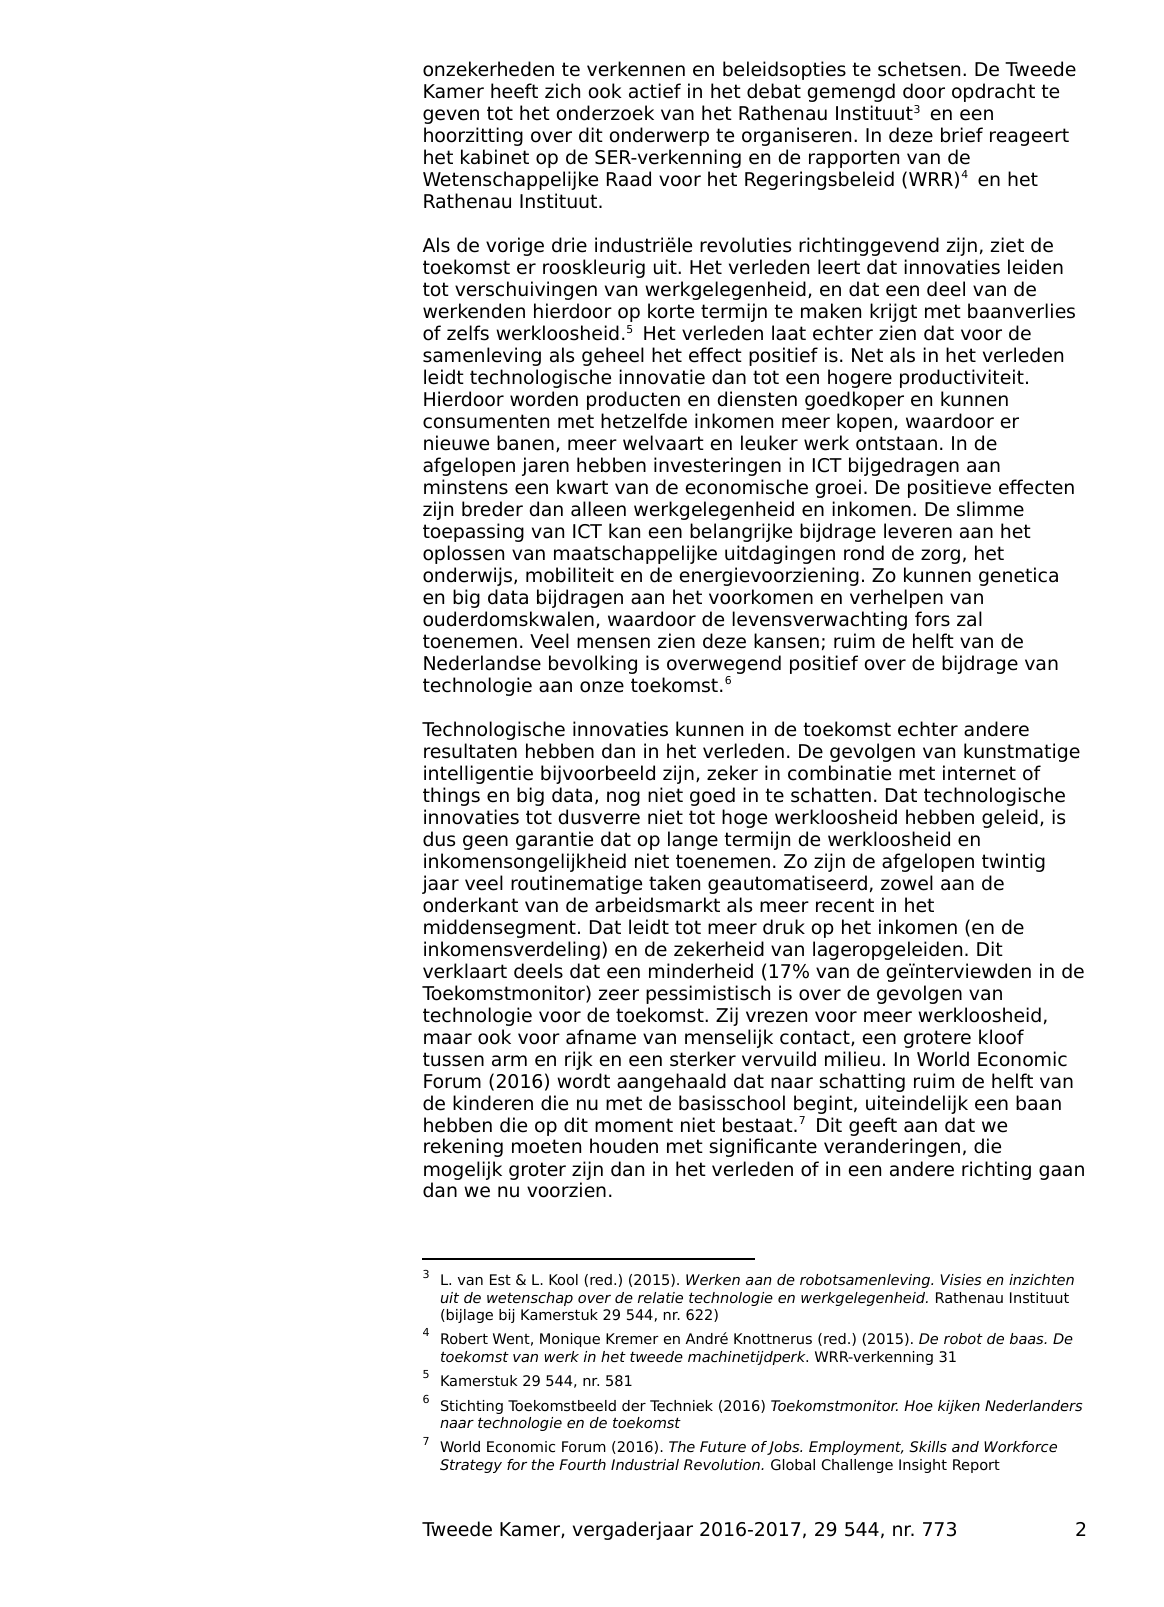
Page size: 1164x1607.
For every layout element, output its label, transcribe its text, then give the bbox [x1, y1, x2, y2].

text onzekerheden te verkennen en beleidsopties te schetsen. De Tweede Kamer heeft zich ook actief in het debat gemengd door opdracht te geven tot het onderzoek van het Rathenau Instituut en een hoorzitting over dit onderwerp te organiseren. In deze brief reageert het kabinet op de SER-verkenning en de rapporten van de Wetenschappelijke Raad voor het Regeringsbeleid (WRR) en het Rathenau Instituut. [422, 59, 1087, 213]
text World Economic Forum (2016). The Future of Jobs. Employment, Skills and Workforce Strategy for the Fourth Industrial Revolution. Global Challenge Insight Report [422, 1435, 1087, 1474]
text Kamerstuk 29 544, nr. 581 [422, 1368, 1087, 1391]
text Technologische innovaties kunnen in de toekomst echter andere resultaten hebben dan in het verleden. De gevolgen van kunstmatige intelligentie bijvoorbeeld zijn, zeker in combinatie met internet of things en big data, nog niet goed in te schatten. Dat technologische innovaties tot dusverre niet tot hoge werkloosheid hebben geleid, is dus geen garantie dat op lange termijn de werkloosheid en inkomensongelijkheid niet toenemen. Zo zijn de afgelopen twintig jaar veel routinematige taken geautomatiseerd, zowel aan de onderkant van de arbeidsmarkt als meer recent in het middensegment. Dat leidt tot meer druk op het inkomen (en de inkomensverdeling) en de zekerheid van lageropgeleiden. Dit verklaart deels dat een minderheid (17% van de geïnterviewden in de Toekomstmonitor) zeer pessimistisch is over de gevolgen van technologie voor de toekomst. Zij vrezen voor meer werkloosheid, maar ook voor afname van menselijk contact, een grotere kloof tussen arm en rijk en een sterker vervuild milieu. In World Economic Forum (2016) wordt aangehaald dat naar schatting ruim de helft van de kinderen die nu met de basisschool begint, uiteindelijk een baan hebben die op dit moment niet bestaat. Dit geeft aan dat we rekening moeten houden met significante veranderingen, die mogelijk groter zijn dan in het verleden of in een andere richting gaan dan we nu voorzien. [422, 719, 1087, 1202]
text L. van Est & L. Kool (red.) (2015). Werken aan de robotsamenleving. Visies en inzichten uit de wetenschap over de relatie technologie en werkgelegenheid. Rathenau Instituut (bijlage bij Kamerstuk 29 544, nr. 622) [422, 1268, 1087, 1324]
text Stichting Toekomstbeeld der Techniek (2016) Toekomstmonitor. Hoe kijken Nederlanders naar technologie en de toekomst [422, 1393, 1087, 1432]
text Robert Went, Monique Kremer en André Knottnerus (red.) (2015). De robot de baas. De toekomst van werk in het tweede machinetijdperk. WRR-verkenning 31 [422, 1327, 1087, 1366]
text Als de vorige drie industriële revoluties richtinggevend zijn, ziet de toekomst er rooskleurig uit. Het verleden leert dat innovaties leiden tot verschuivingen van werkgelegenheid, en dat een deel van de werkenden hierdoor op korte termijn te maken krijgt met baanverlies of zelfs werkloosheid. Het verleden laat echter zien dat voor de samenleving als geheel het effect positief is. Net als in het verleden leidt technologische innovatie dan tot een hogere productiviteit. Hierdoor worden producten en diensten goedkoper en kunnen consumenten met hetzelfde inkomen meer kopen, waardoor er nieuwe banen, meer welvaart en leuker werk ontstaan. In de afgelopen jaren hebben investeringen in ICT bijgedragen aan minstens een kwart van de economische groei. De positieve effecten zijn breder dan alleen werkgelegenheid en inkomen. De slimme toepassing van ICT kan een belangrijke bijdrage leveren aan het oplossen van maatschappelijke uitdagingen rond de zorg, het onderwijs, mobiliteit en de energievoorziening. Zo kunnen genetica en big data bijdragen aan het voorkomen en verhelpen van ouderdomskwalen, waardoor de levensverwachting fors zal toenemen. Veel mensen zien deze kansen; ruim de helft van de Nederlandse bevolking is overwegend positief over de bijdrage van technologie aan onze toekomst. [422, 235, 1087, 697]
